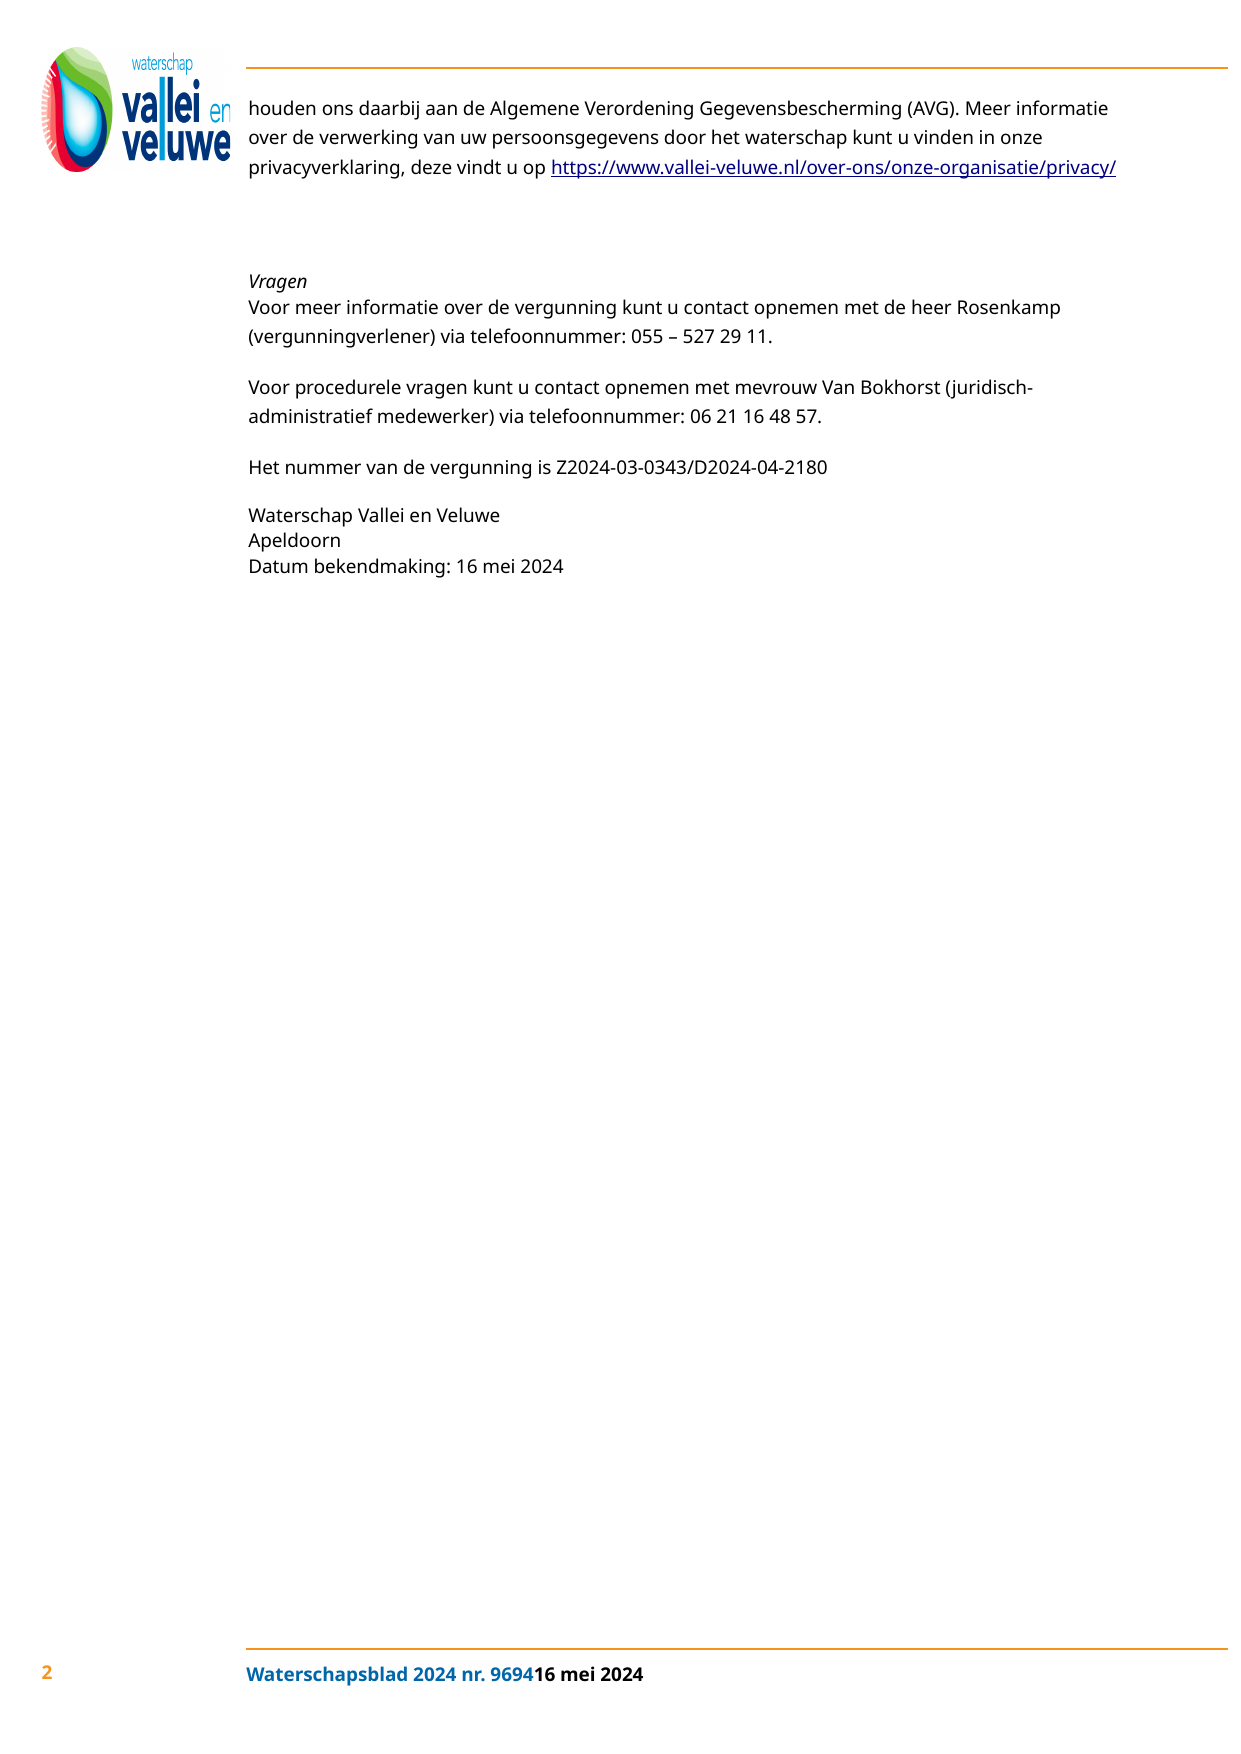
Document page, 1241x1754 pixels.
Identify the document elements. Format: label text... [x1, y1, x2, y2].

text Waterschap Vallei en Veluwe [248, 502, 1152, 528]
text Apeldoorn [248, 528, 1152, 553]
text Vragen [248, 268, 1152, 294]
text Voor procedurele vragen kunt u contact opnemen met mevrouw Van Bokhorst (juridisch-administratief medewerker) via telefoonnummer: 06 21 16 48 57. [248, 374, 1152, 429]
text Datum bekendmaking: 16 mei 2024 [248, 553, 1152, 579]
picture [41, 47, 231, 172]
text houden ons daarbij aan de Algemene Verordening Gegevensbescherming (AVG). Meer informatie over de verwerking van uw persoonsgegevens door het waterschap kunt u vinden in onze privacyverklaring, deze vindt u op https://www.vallei-veluwe.nl/over-ons/onze-organisatie/privacy/ [248, 95, 1152, 180]
text Voor meer informatie over de vergunning kunt u contact opnemen met de heer Rosenkamp (vergunningverlener) via telefoonnummer: 055 – 527 29 11. [248, 294, 1152, 349]
text Het nummer van de vergunning is Z2024-03-0343/D2024-04-2180 [248, 454, 1152, 480]
